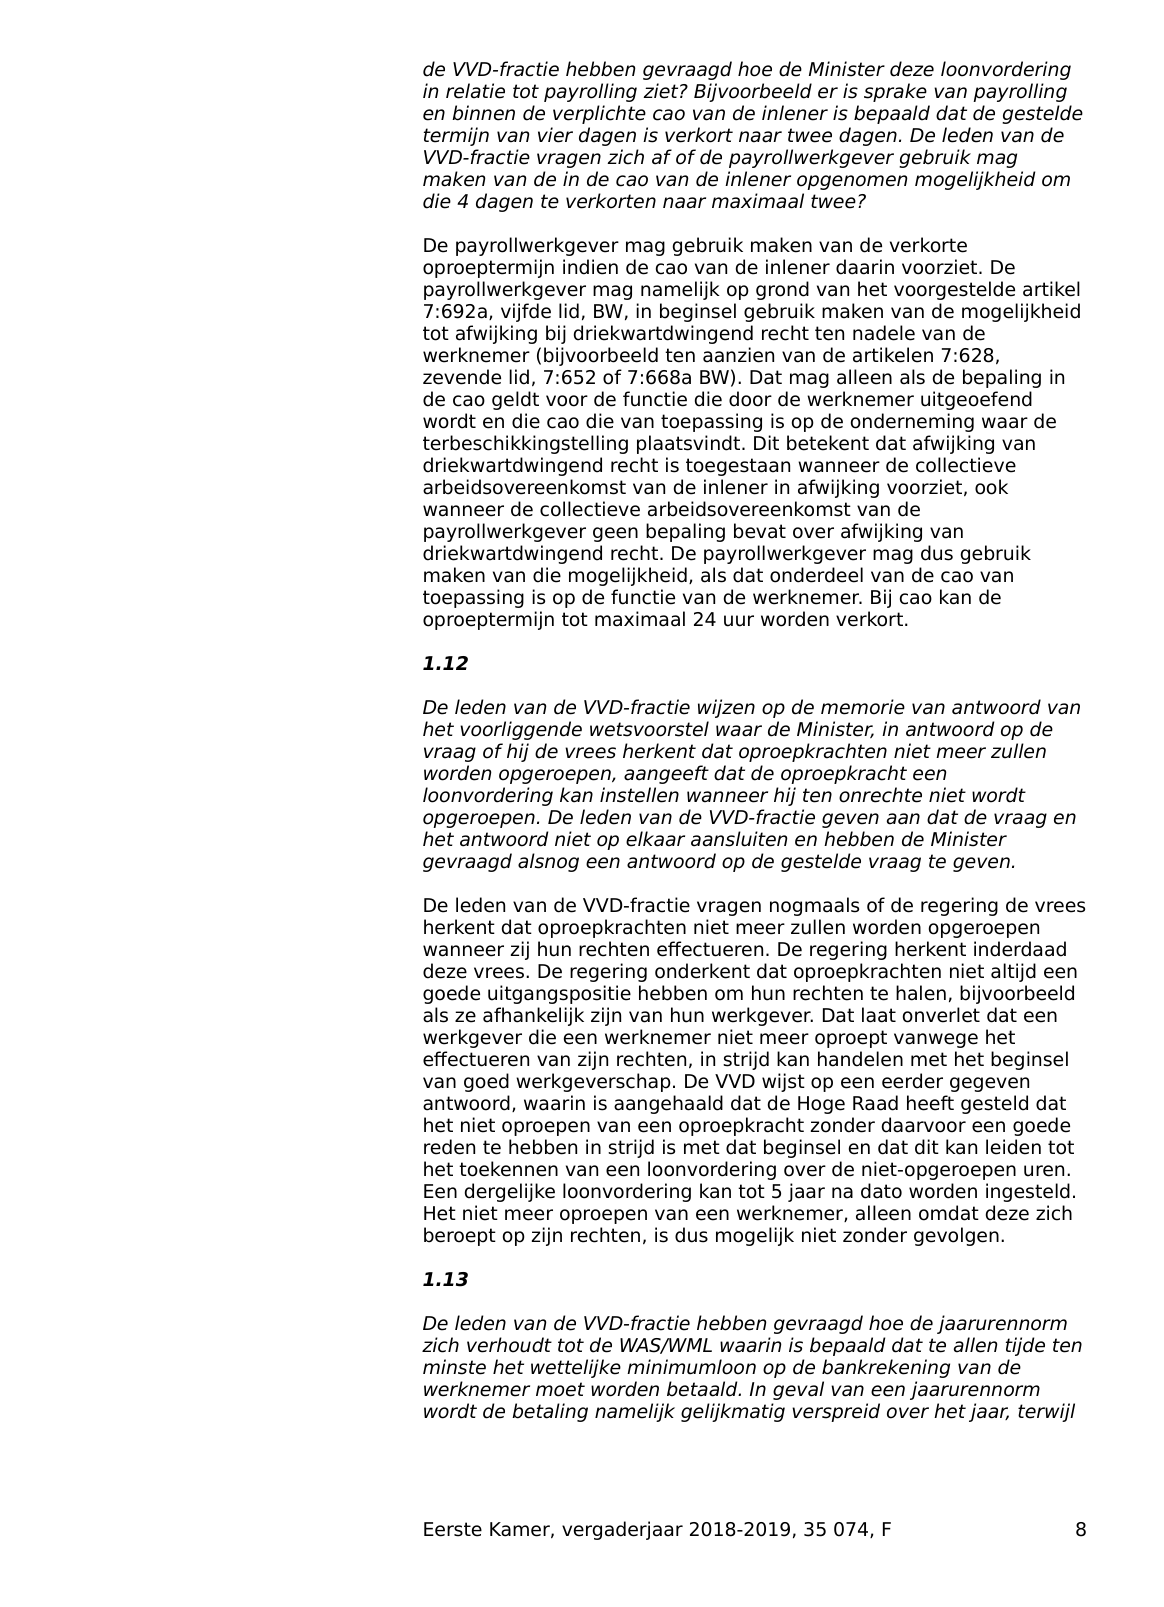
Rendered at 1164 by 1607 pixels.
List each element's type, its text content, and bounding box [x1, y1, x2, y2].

text de VVD-fractie hebben gevraagd hoe de Minister deze loonvordering in relatie tot payrolling ziet? Bijvoorbeeld er is sprake van payrolling en binnen de verplichte cao van de inlener is bepaald dat de gestelde termijn van vier dagen is verkort naar twee dagen. De leden van de VVD-fractie vragen zich af of de payrollwerkgever gebruik mag maken van de in de cao van de inlener opgenomen mogelijkheid om die 4 dagen te verkorten naar maximaal twee? [422, 59, 1087, 213]
text De leden van de VVD-fractie vragen nogmaals of de regering de vrees herkent dat oproepkrachten niet meer zullen worden opgeroepen wanneer zij hun rechten effectueren. De regering herkent inderdaad deze vrees. De regering onderkent dat oproepkrachten niet altijd een goede uitgangspositie hebben om hun rechten te halen, bijvoorbeeld als ze afhankelijk zijn van hun werkgever. Dat laat onverlet dat een werkgever die een werknemer niet meer oproept vanwege het effectueren van zijn rechten, in strijd kan handelen met het beginsel van goed werkgeverschap. De VVD wijst op een eerder gegeven antwoord, waarin is aangehaald dat de Hoge Raad heeft gesteld dat het niet oproepen van een oproepkracht zonder daarvoor een goede reden te hebben in strijd is met dat beginsel en dat dit kan leiden tot het toekennen van een loonvordering over de niet-opgeroepen uren. Een dergelijke loonvordering kan tot 5 jaar na dato worden ingesteld. Het niet meer oproepen van een werknemer, alleen omdat deze zich beroept op zijn rechten, is dus mogelijk niet zonder gevolgen. [422, 895, 1087, 1247]
text De leden van de VVD-fractie hebben gevraagd hoe de jaarurennorm zich verhoudt tot de WAS/WML waarin is bepaald dat te allen tijde ten minste het wettelijke minimumloon op de bankrekening van de werknemer moet worden betaald. In geval van een jaarurennorm wordt de betaling namelijk gelijkmatig verspreid over het jaar, terwijl [422, 1313, 1087, 1423]
text De leden van de VVD-fractie wijzen op de memorie van antwoord van het voorliggende wetsvoorstel waar de Minister, in antwoord op de vraag of hij de vrees herkent dat oproepkrachten niet meer zullen worden opgeroepen, aangeeft dat de oproepkracht een loonvordering kan instellen wanneer hij ten onrechte niet wordt opgeroepen. De leden van de VVD-fractie geven aan dat de vraag en het antwoord niet op elkaar aansluiten en hebben de Minister gevraagd alsnog een antwoord op de gestelde vraag te geven. [422, 697, 1087, 873]
text De payrollwerkgever mag gebruik maken van de verkorte oproeptermijn indien de cao van de inlener daarin voorziet. De payrollwerkgever mag namelijk op grond van het voorgestelde artikel 7:692a, vijfde lid, BW, in beginsel gebruik maken van de mogelijkheid tot afwijking bij driekwartdwingend recht ten nadele van de werknemer (bijvoorbeeld ten aanzien van de artikelen 7:628, zevende lid, 7:652 of 7:668a BW). Dat mag alleen als de bepaling in de cao geldt voor de functie die door de werknemer uitgeoefend wordt en die cao die van toepassing is op de onderneming waar de terbeschikkingstelling plaatsvindt. Dit betekent dat afwijking van driekwartdwingend recht is toegestaan wanneer de collectieve arbeidsovereenkomst van de inlener in afwijking voorziet, ook wanneer de collectieve arbeidsovereenkomst van de payrollwerkgever geen bepaling bevat over afwijking van driekwartdwingend recht. De payrollwerkgever mag dus gebruik maken van die mogelijkheid, als dat onderdeel van de cao van toepassing is op de functie van de werknemer. Bij cao kan de oproeptermijn tot maximaal 24 uur worden verkort. [422, 235, 1087, 631]
subtitle 1.12 [422, 653, 1087, 675]
subtitle 1.13 [422, 1269, 1087, 1291]
